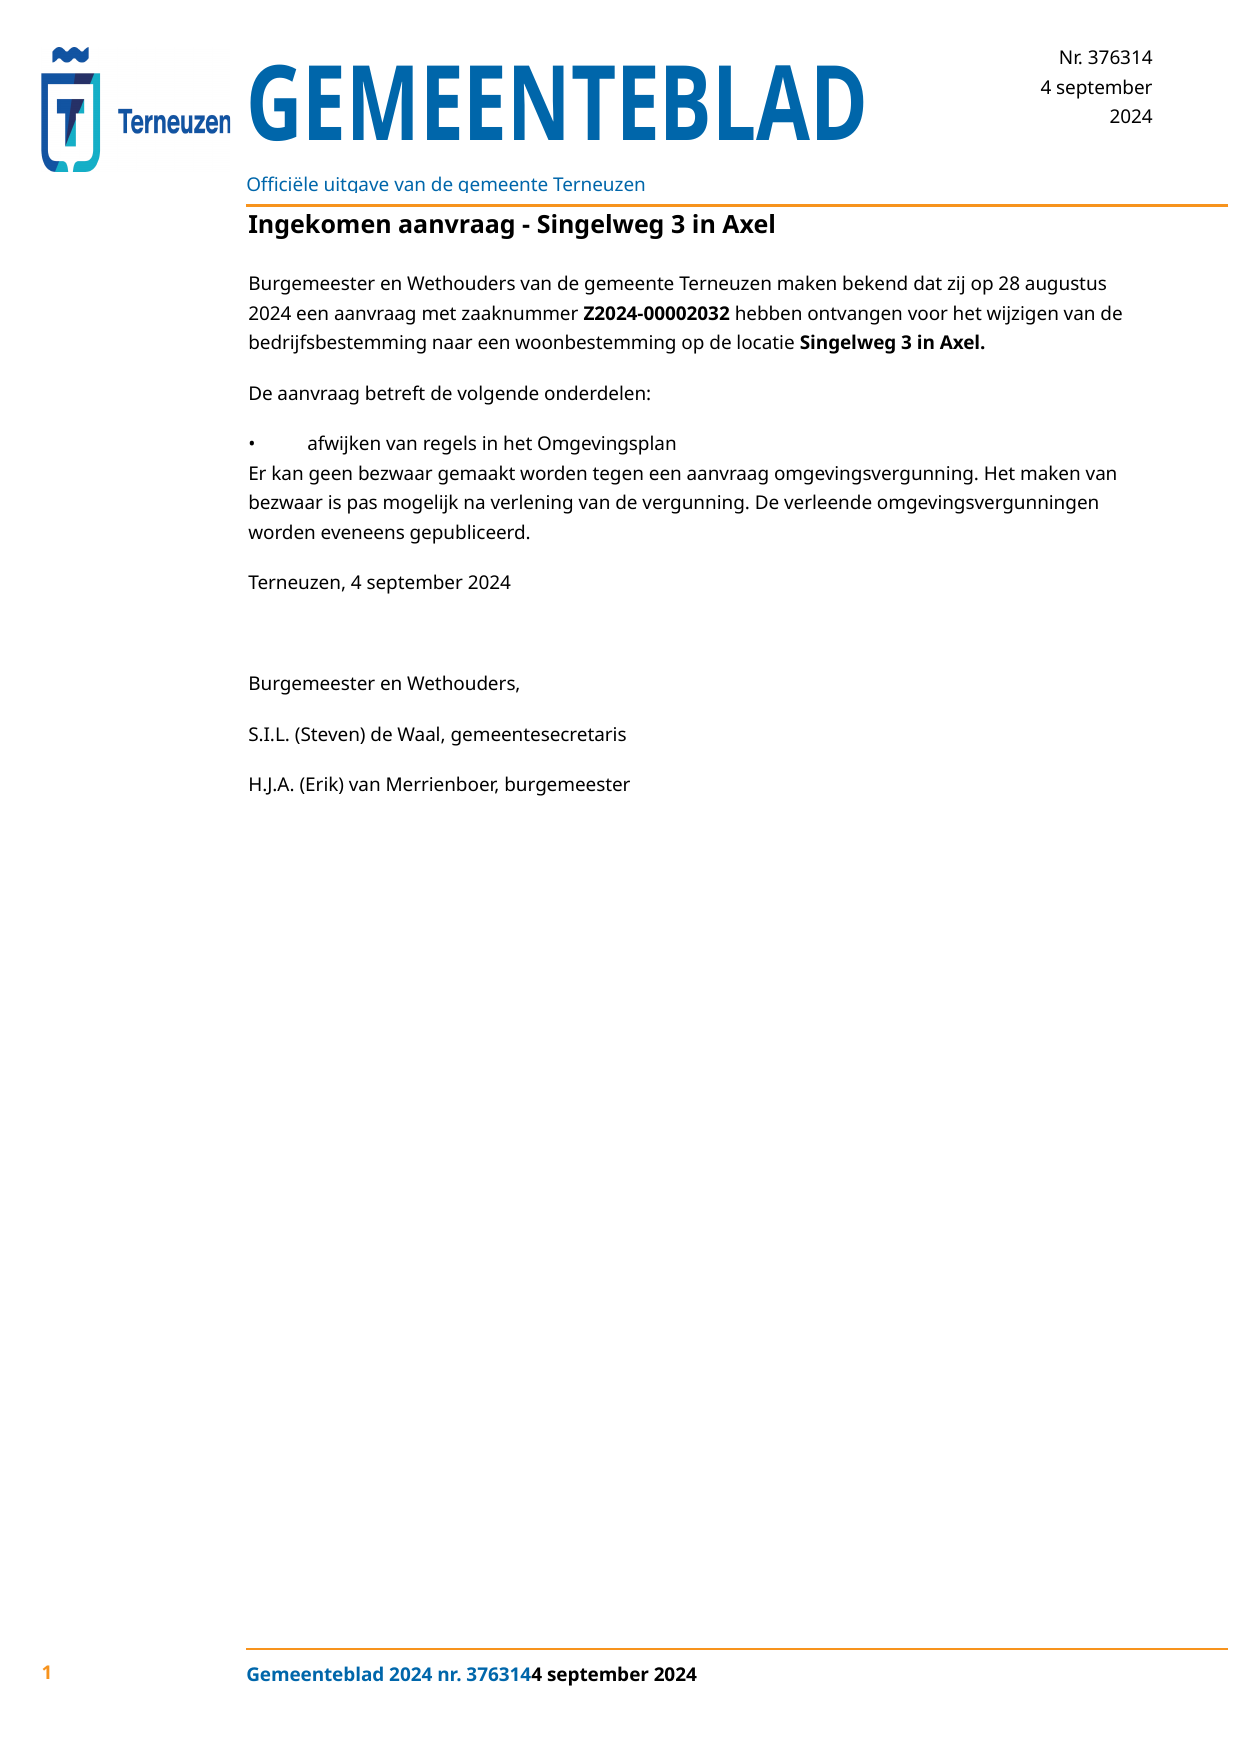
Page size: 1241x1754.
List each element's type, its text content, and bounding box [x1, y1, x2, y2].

text Terneuzen, 4 september 2024 [248, 569, 1152, 595]
text De aanvraag betreft de volgende onderdelen: [248, 380, 1152, 406]
text Burgemeester en Wethouders van de gemeente Terneuzen maken bekend dat zij op 28 augustus 2024 een aanvraag met zaaknummer Z2024-00002032 hebben ontvangen voor het wijzigen van de bedrijfsbestemming naar een woonbestemming op de locatie Singelweg 3 in Axel. [248, 270, 1152, 355]
text Burgemeester en Wethouders, [248, 670, 1152, 696]
text Er kan geen bezwaar gemaakt worden tegen een aanvraag omgevingsvergunning. Het maken van bezwaar is pas mogelijk na verlening van de vergunning. De verleende omgevingsvergunningen worden eveneens gepubliceerd. [248, 460, 1152, 545]
text S.I.L. (Steven) de Waal, gemeentesecretaris [248, 721, 1152, 746]
list afwijken van regels in het Omgevingsplan [248, 430, 1152, 456]
text Ingekomen aanvraag - Singelweg 3 in Axel [248, 207, 1152, 241]
text H.J.A. (Erik) van Merrienboer, burgemeester [248, 771, 1152, 797]
picture [41, 47, 231, 172]
